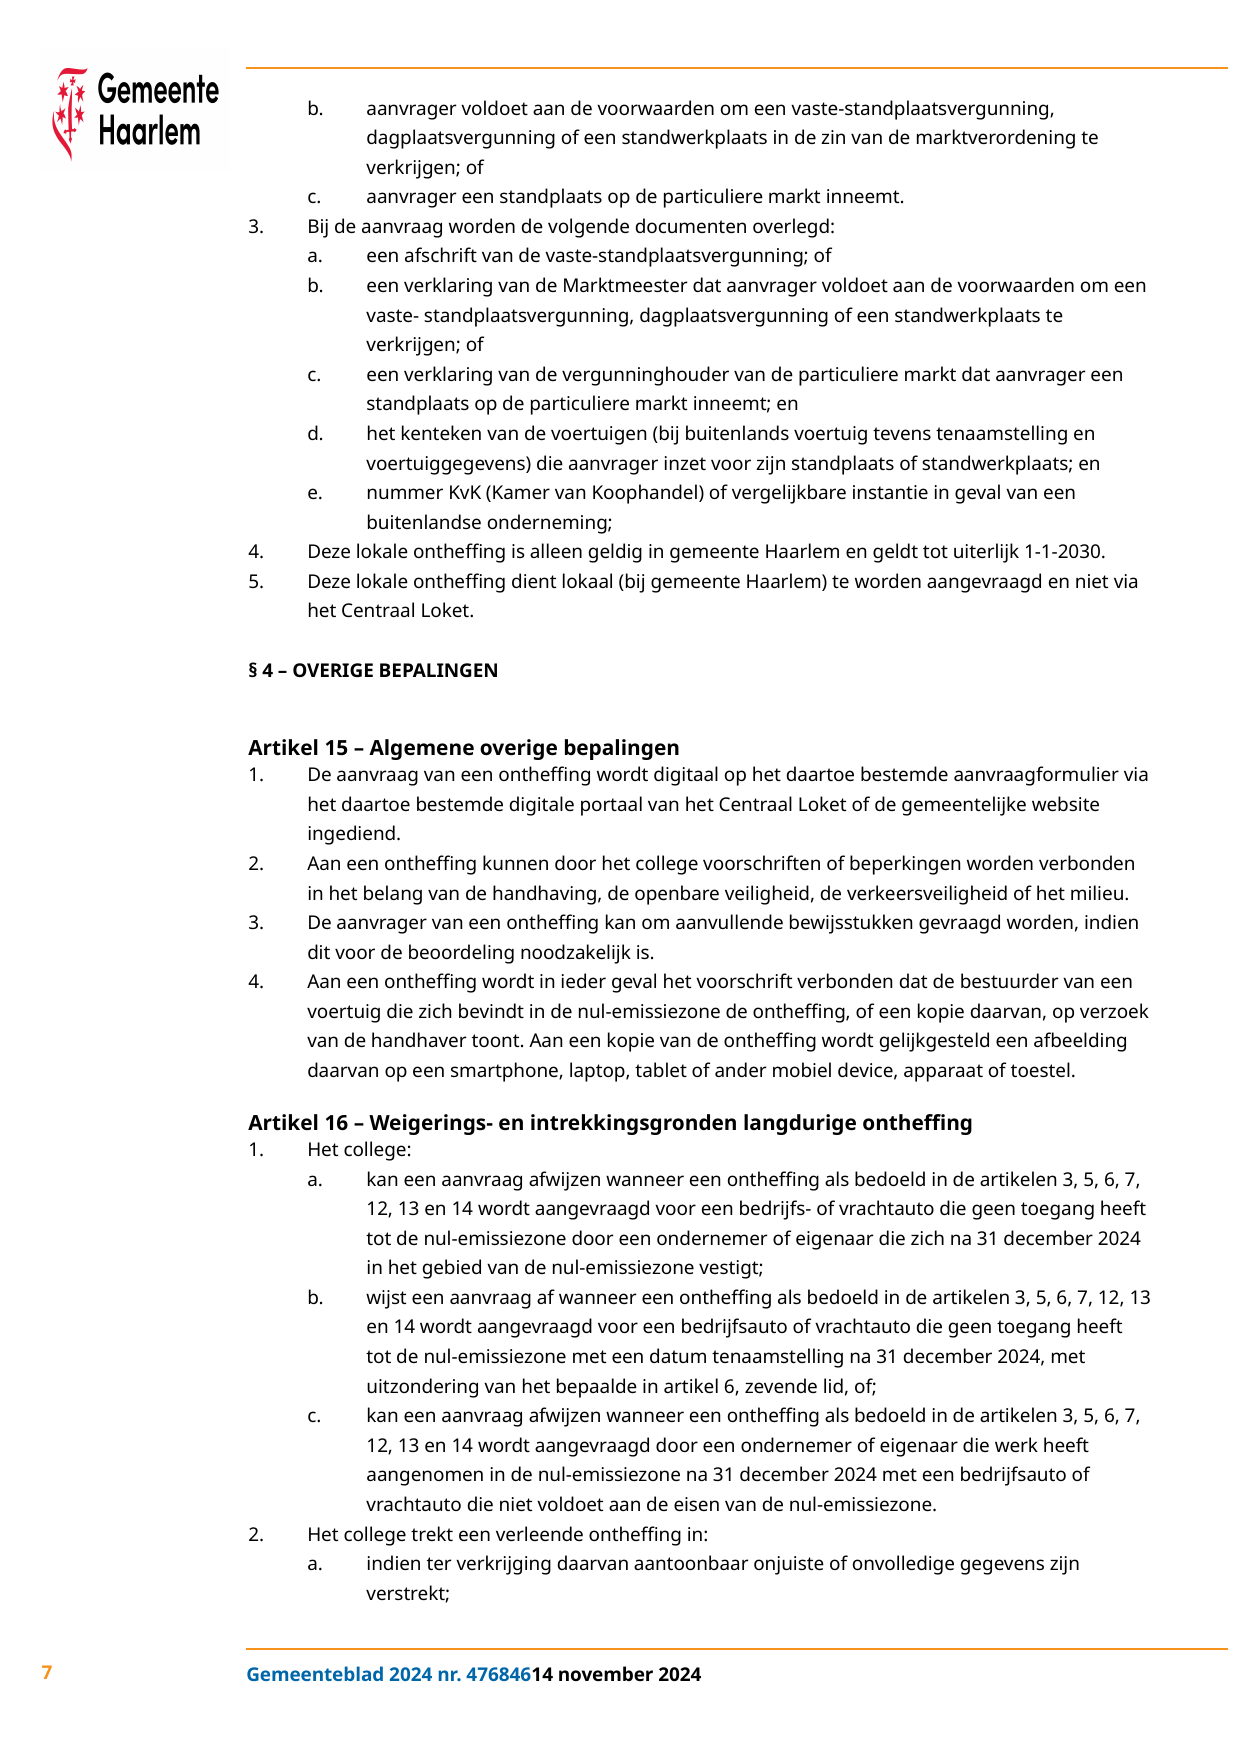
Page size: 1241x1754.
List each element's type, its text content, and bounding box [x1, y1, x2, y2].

list Het college: [248, 1136, 1152, 1162]
list Deze lokale ontheffing dient lokaal (bij gemeente Haarlem) te worden aangevraagd en niet via het Centraal Loket. [248, 568, 1152, 623]
list het kenteken van de voertuigen (bij buitenlands voertuig tevens tenaamstelling en voertuiggegevens) die aanvrager inzet voor zijn standplaats of standwerkplaats; en [307, 420, 1152, 476]
list kan een aanvraag afwijzen wanneer een ontheffing als bedoeld in de artikelen 3, 5, 6, 7, 12, 13 en 14 wordt aangevraagd door een ondernemer of eigenaar die werk heeft aangenomen in de nul-emissiezone na 31 december 2024 met een bedrijfsauto of vrachtauto die niet voldoet aan de eisen van de nul-emissiezone. [307, 1402, 1152, 1517]
list Bij de aanvraag worden de volgende documenten overlegd: [248, 213, 1152, 239]
list Het college trekt een verleende ontheffing in: [248, 1521, 1152, 1546]
text § 4 – OVERIGE BEPALINGEN [248, 657, 1152, 683]
list wijst een aanvraag af wanneer een ontheffing als bedoeld in de artikelen 3, 5, 6, 7, 12, 13 en 14 wordt aangevraagd voor een bedrijfsauto of vrachtauto die geen toegang heeft tot de nul-emissiezone met een datum tenaamstelling na 31 december 2024, met uitzondering van het bepaalde in artikel 6, zevende lid, of; [307, 1284, 1152, 1398]
list Deze lokale ontheffing is alleen geldig in gemeente Haarlem en geldt tot uiterlijk 1-1-2030. [248, 538, 1152, 564]
list Aan een ontheffing wordt in ieder geval het voorschrift verbonden dat de bestuurder van een voertuig die zich bevindt in de nul-emissiezone de ontheffing, of een kopie daarvan, op verzoek van de handhaver toont. Aan een kopie van de ontheffing wordt gelijkgesteld een afbeelding daarvan op een smartphone, laptop, tablet of ander mobiel device, apparaat of toestel. [248, 968, 1152, 1083]
list een verklaring van de vergunninghouder van de particuliere markt dat aanvrager een standplaats op de particuliere markt inneemt; en [307, 361, 1152, 416]
list kan een aanvraag afwijzen wanneer een ontheffing als bedoeld in de artikelen 3, 5, 6, 7, 12, 13 en 14 wordt aangevraagd voor een bedrijfs- of vrachtauto die geen toegang heeft tot de nul-emissiezone door een ondernemer of eigenaar die zich na 31 december 2024 in het gebied van de nul-emissiezone vestigt; [307, 1166, 1152, 1280]
list een afschrift van de vaste-standplaatsvergunning; of [307, 243, 1152, 268]
list aanvrager een standplaats op de particuliere markt inneemt. [307, 183, 1152, 209]
list een verklaring van de Marktmeester dat aanvrager voldoet aan de voorwaarden om een vaste- standplaatsvergunning, dagplaatsvergunning of een standwerkplaats te verkrijgen; of [307, 272, 1152, 357]
picture [41, 47, 231, 172]
list Aan een ontheffing kunnen door het college voorschriften of beperkingen worden verbonden in het belang van de handhaving, de openbare veiligheid, de verkeersveiligheid of het milieu. [248, 850, 1152, 906]
list indien ter verkrijging daarvan aantoonbaar onjuiste of onvolledige gegevens zijn verstrekt; [307, 1550, 1152, 1606]
list aanvrager voldoet aan de voorwaarden om een vaste-standplaatsvergunning, dagplaatsvergunning of een standwerkplaats in de zin van de marktverordening te verkrijgen; of [307, 95, 1152, 180]
text Artikel 15 – Algemene overige bepalingen [248, 733, 1152, 761]
list De aanvrager van een ontheffing kan om aanvullende bewijsstukken gevraagd worden, indien dit voor de beoordeling noodzakelijk is. [248, 909, 1152, 965]
text Artikel 16 – Weigerings- en intrekkingsgronden langdurige ontheffing [248, 1108, 1152, 1136]
list nummer KvK (Kamer van Koophandel) of vergelijkbare instantie in geval van een buitenlandse onderneming; [307, 479, 1152, 535]
list De aanvraag van een ontheffing wordt digitaal op het daartoe bestemde aanvraagformulier via het daartoe bestemde digitale portaal van het Centraal Loket of de gemeentelijke website ingediend. [248, 761, 1152, 846]
